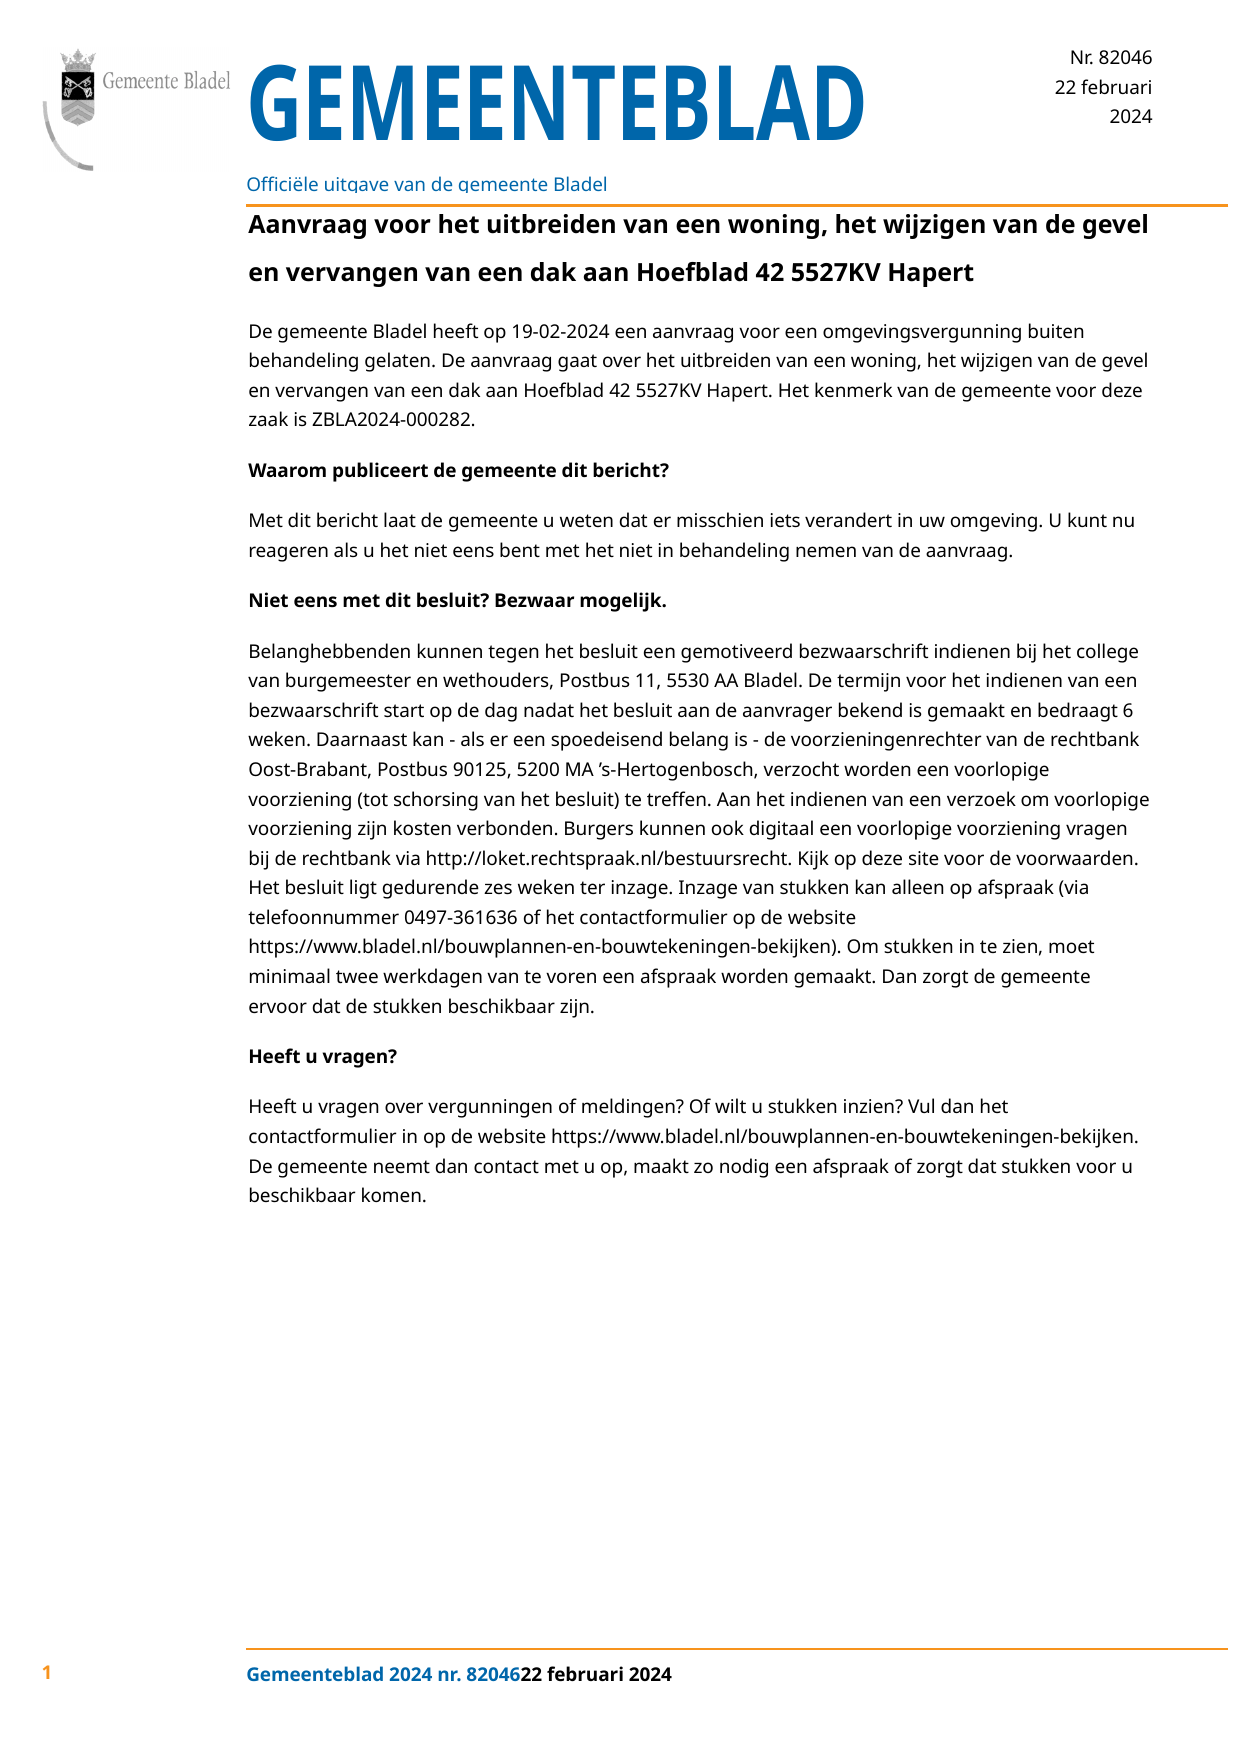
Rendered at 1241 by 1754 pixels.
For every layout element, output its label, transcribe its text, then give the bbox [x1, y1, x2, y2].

picture [41, 47, 231, 172]
text Belanghebbenden kunnen tegen het besluit een gemotiveerd bezwaarschrift indienen bij het college van burgemeester en wethouders, Postbus 11, 5530 AA Bladel. De termijn voor het indienen van een bezwaarschrift start op de dag nadat het besluit aan de aanvrager bekend is gemaakt en bedraagt 6 weken. Daarnaast kan - als er een spoedeisend belang is - de voorzieningenrechter van de rechtbank Oost-Brabant, Postbus 90125, 5200 MA ’s-Hertogenbosch, verzocht worden een voorlopige voorziening (tot schorsing van het besluit) te treffen. Aan het indienen van een verzoek om voorlopige voorziening zijn kosten verbonden. Burgers kunnen ook digitaal een voorlopige voorziening vragen bij de rechtbank via http://loket.rechtspraak.nl/bestuursrecht. Kijk op deze site voor de voorwaarden. Het besluit ligt gedurende zes weken ter inzage. Inzage van stukken kan alleen op afspraak (via telefoonnummer 0497-361636 of het contactformulier op de website https://www.bladel.nl/bouwplannen-en-bouwtekeningen-bekijken). Om stukken in te zien, moet minimaal twee werkdagen van te voren een afspraak worden gemaakt. Dan zorgt de gemeente ervoor dat de stukken beschikbaar zijn. [248, 638, 1152, 1019]
text Heeft u vragen over vergunningen of meldingen? Of wilt u stukken inzien? Vul dan het contactformulier in op de website https://www.bladel.nl/bouwplannen-en-bouwtekeningen-bekijken. De gemeente neemt dan contact met u op, maakt zo nodig een afspraak of zorgt dat stukken voor u beschikbaar komen. [248, 1094, 1152, 1208]
text Niet eens met dit besluit? Bezwaar mogelijk. [248, 587, 1152, 613]
text De gemeente Bladel heeft op 19-02-2024 een aanvraag voor een omgevingsvergunning buiten behandeling gelaten. De aanvraag gaat over het uitbreiden van een woning, het wijzigen van de gevel en vervangen van een dak aan Hoefblad 42 5527KV Hapert. Het kenmerk van de gemeente voor deze zaak is ZBLA2024-000282. [248, 318, 1152, 432]
text Waarom publiceert de gemeente dit bericht? [248, 457, 1152, 483]
text Met dit bericht laat de gemeente u weten dat er misschien iets verandert in uw omgeving. U kunt nu reageren als u het niet eens bent met het niet in behandeling nemen van de aanvraag. [248, 507, 1152, 563]
text Heeft u vragen? [248, 1043, 1152, 1069]
text Aanvraag voor het uitbreiden van een woning, het wijzigen van de gevel en vervangen van een dak aan Hoefblad 42 5527KV Hapert [248, 207, 1152, 288]
